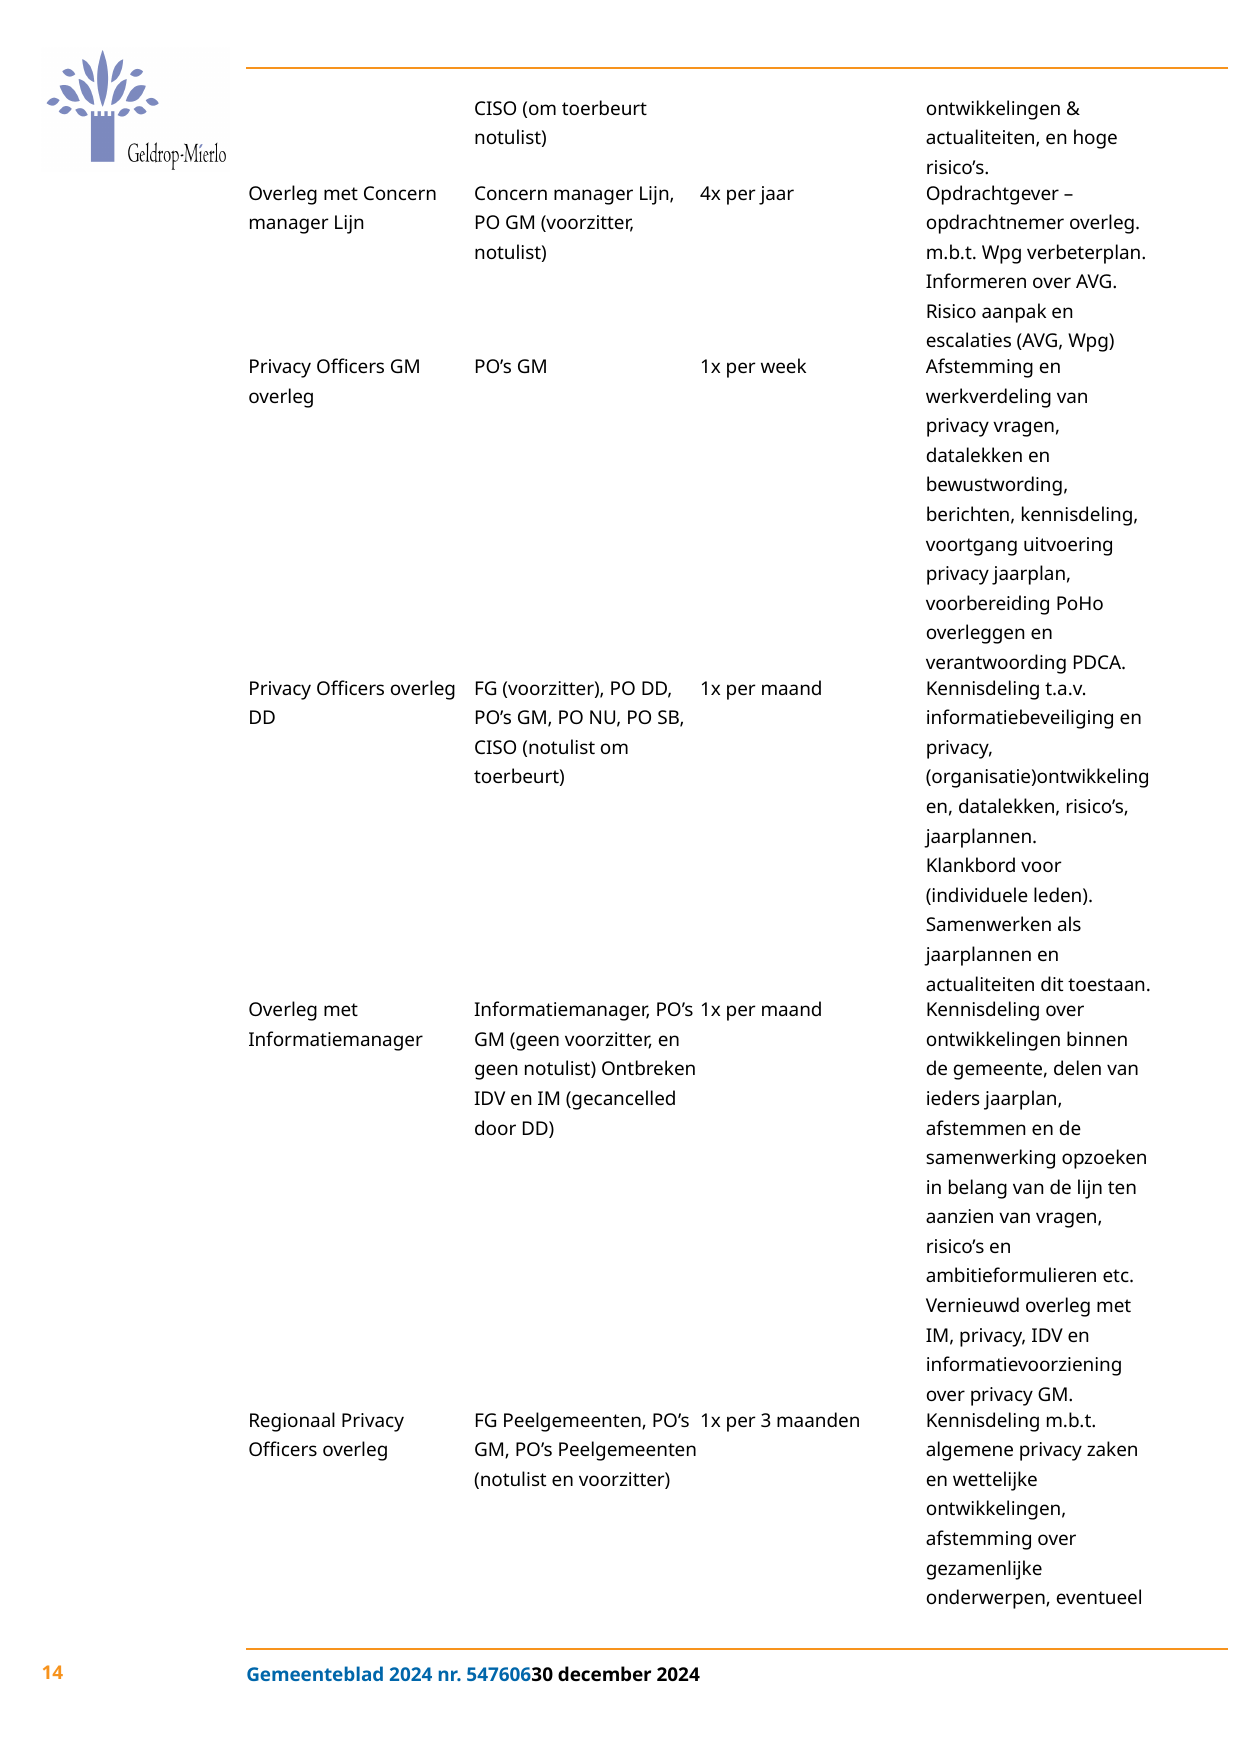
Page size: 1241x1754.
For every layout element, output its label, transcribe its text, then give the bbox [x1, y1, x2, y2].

table_cell 1x per 3 maanden [700, 1407, 926, 1610]
table_cell Overleg met Concern manager Lijn [248, 180, 474, 353]
table_cell Privacy Officers overleg DD [248, 675, 474, 996]
table_cell Privacy Officers GM overleg [248, 353, 474, 675]
table_cell Kennisdeling over ontwikkelingen binnen de gemeente, delen van ieders jaarplan, afstemmen en de samenwerking opzoeken in belang van de lijn ten aanzien van vragen, risico’s en ambitieformulieren etc. Vernieuwd overleg met IM, privacy, IDV en informatievoorziening over privacy GM. [926, 996, 1152, 1407]
table_cell 1x per week [700, 353, 926, 675]
table_cell 1x per maand [700, 675, 926, 996]
table_cell [700, 95, 926, 180]
table_cell Kennisdeling m.b.t. algemene privacy zaken en wettelijke ontwikkelingen, afstemming over gezamenlijke onderwerpen, eventueel [926, 1407, 1152, 1610]
table_cell Opdrachtgever – opdrachtnemer overleg. m.b.t. Wpg verbeterplan. Informeren over AVG. Risico aanpak en escalaties (AVG, Wpg) [926, 180, 1152, 353]
table_cell Afstemming en werkverdeling van privacy vragen, datalekken en bewustwording, berichten, kennisdeling, voortgang uitvoering privacy jaarplan, voorbereiding PoHo overleggen en verantwoording PDCA. [926, 353, 1152, 675]
table_cell Informatiemanager, PO’s GM (geen voorzitter, en geen notulist) Ontbreken IDV en IM (gecancelled door DD) [474, 996, 700, 1407]
table_cell PO’s GM [474, 353, 700, 675]
table_cell Concern manager Lijn, PO GM (voorzitter, notulist) [474, 180, 700, 353]
picture [41, 47, 231, 172]
table_cell Regionaal Privacy Officers overleg [248, 1407, 474, 1610]
table_cell 4x per jaar [700, 180, 926, 353]
table_cell 1x per maand [700, 996, 926, 1407]
table_cell Overleg met Informatiemanager [248, 996, 474, 1407]
table_cell FG (voorzitter), PO DD, PO’s GM, PO NU, PO SB, CISO (notulist om toerbeurt) [474, 675, 700, 996]
table_cell CISO (om toerbeurt notulist) [474, 95, 700, 180]
table_cell ontwikkelingen & actualiteiten, en hoge risico’s. [926, 95, 1152, 180]
table_cell FG Peelgemeenten, PO’s GM, PO’s Peelgemeenten (notulist en voorzitter) [474, 1407, 700, 1610]
table_cell Kennisdeling t.a.v. informatiebeveiliging en privacy, (organisatie)ontwikkelingen, datalekken, risico’s, jaarplannen. Klankbord voor (individuele leden). Samenwerken als jaarplannen en actualiteiten dit toestaan. [926, 675, 1152, 996]
table_cell [248, 95, 474, 180]
